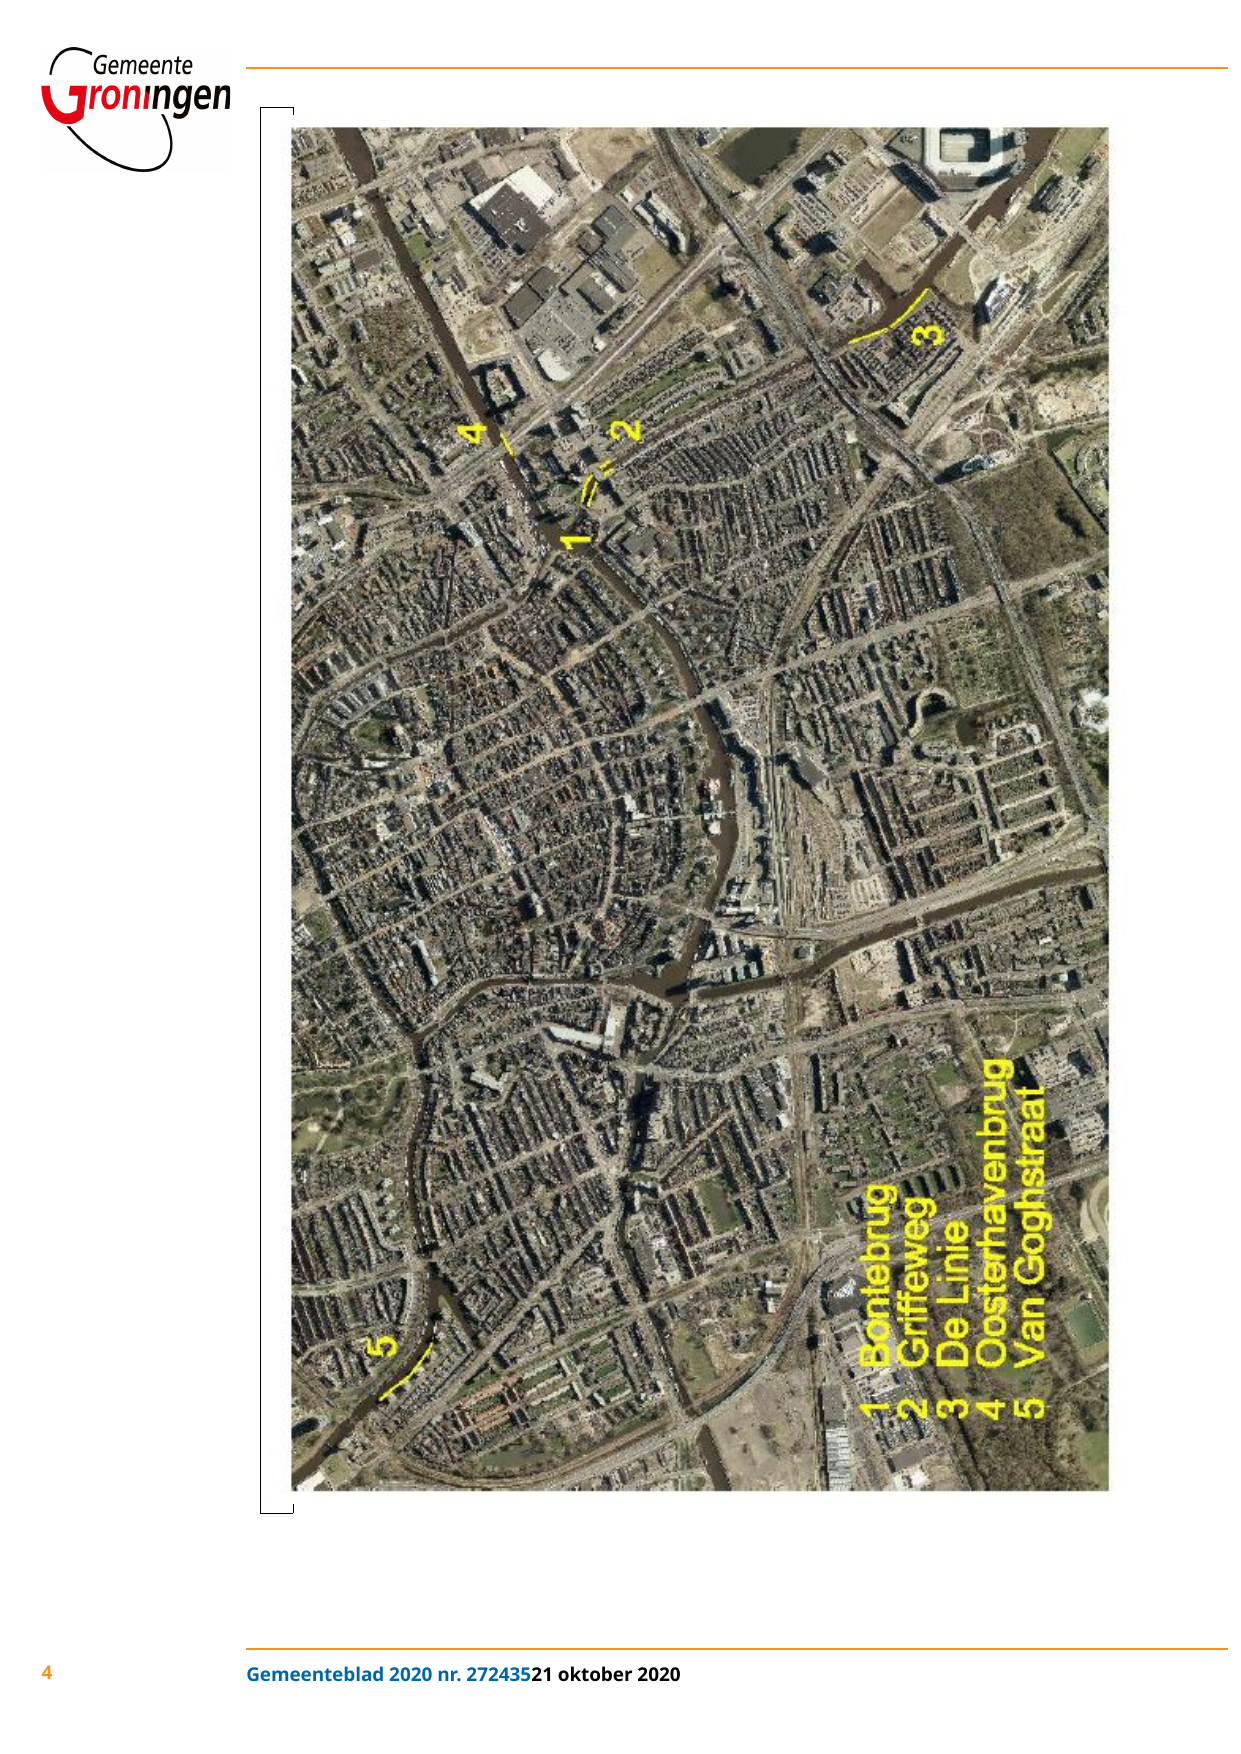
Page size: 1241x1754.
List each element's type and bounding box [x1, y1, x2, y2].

picture [41, 47, 231, 172]
picture [268, 115, 1136, 1504]
